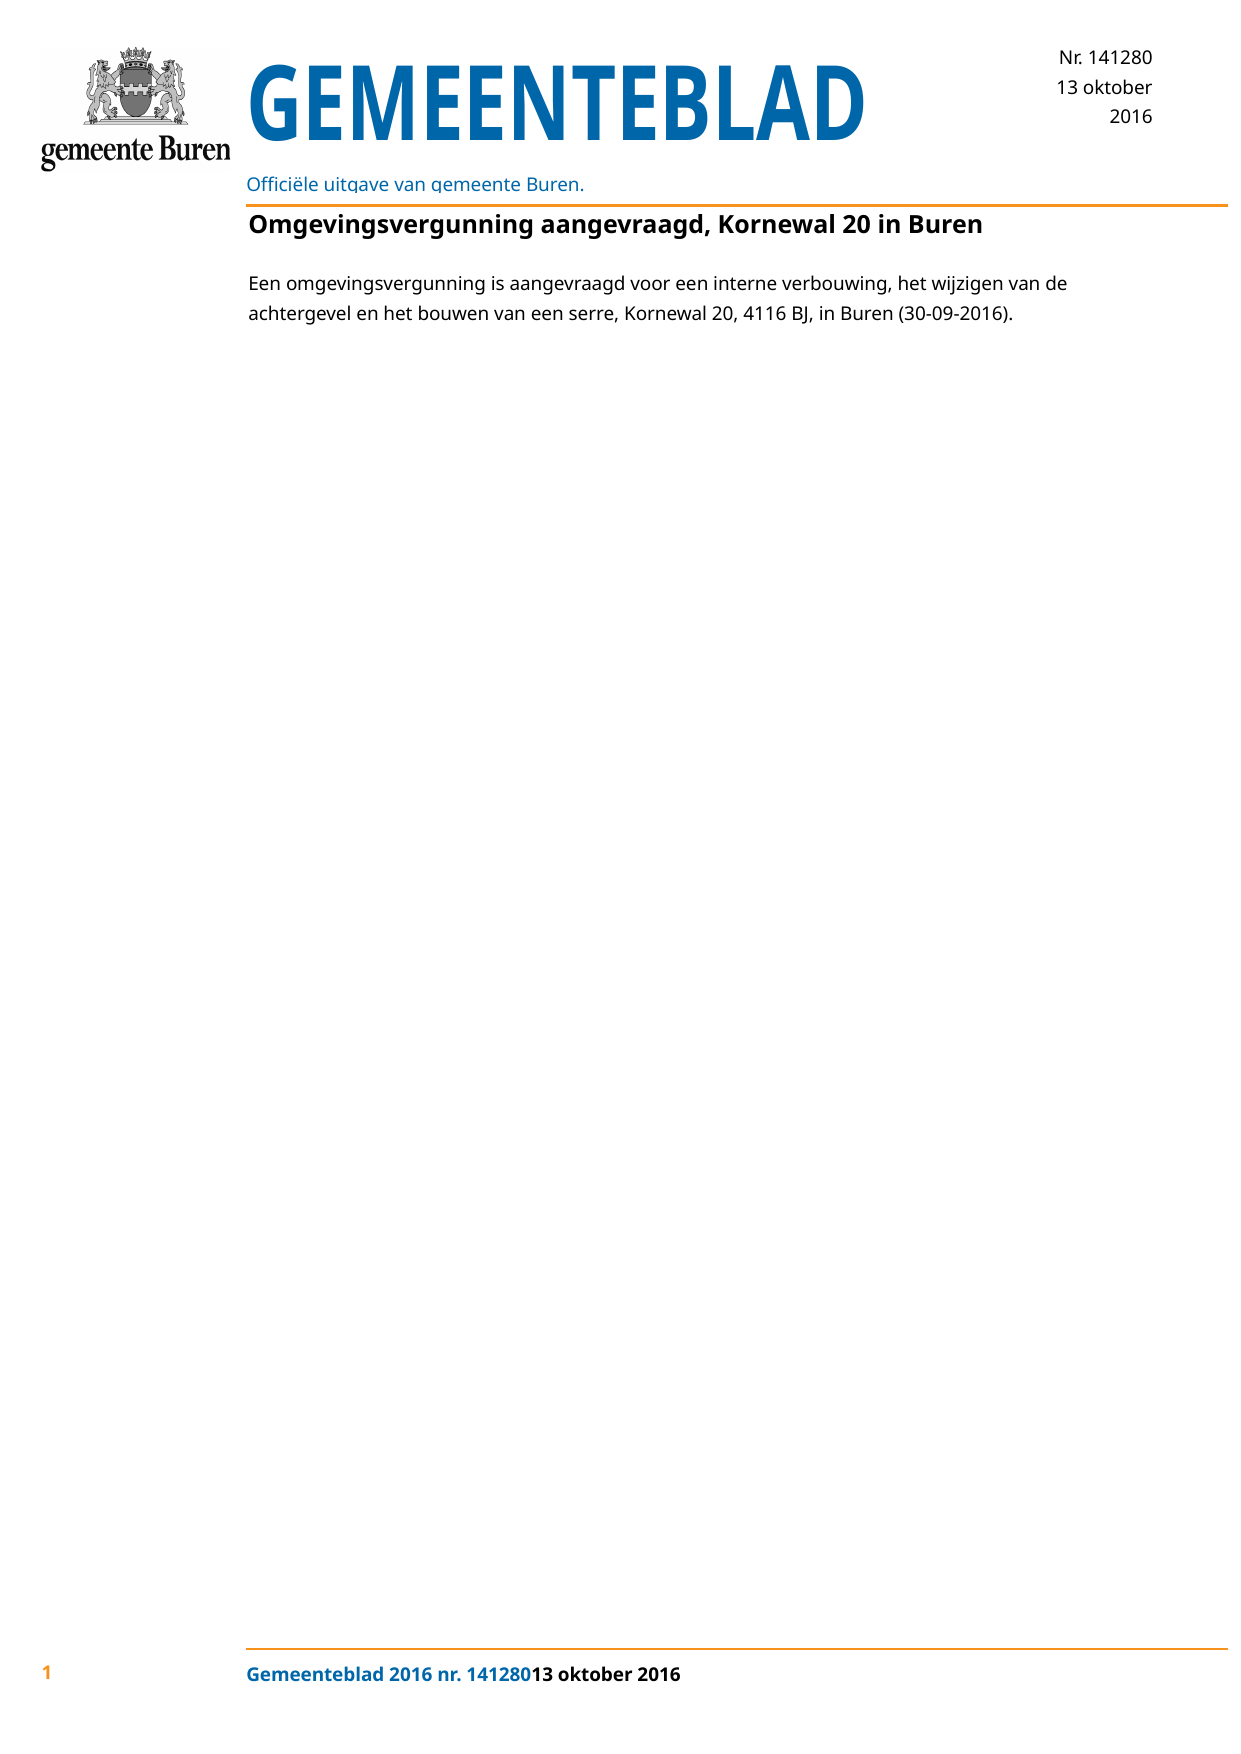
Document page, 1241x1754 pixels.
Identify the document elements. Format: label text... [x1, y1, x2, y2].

picture [41, 47, 231, 172]
text Een omgevingsvergunning is aangevraagd voor een interne verbouwing, het wijzigen van de achtergevel en het bouwen van een serre, Kornewal 20, 4116 BJ, in Buren (30-09-2016). [248, 270, 1152, 326]
text Omgevingsvergunning aangevraagd, Kornewal 20 in Buren [248, 207, 1152, 241]
